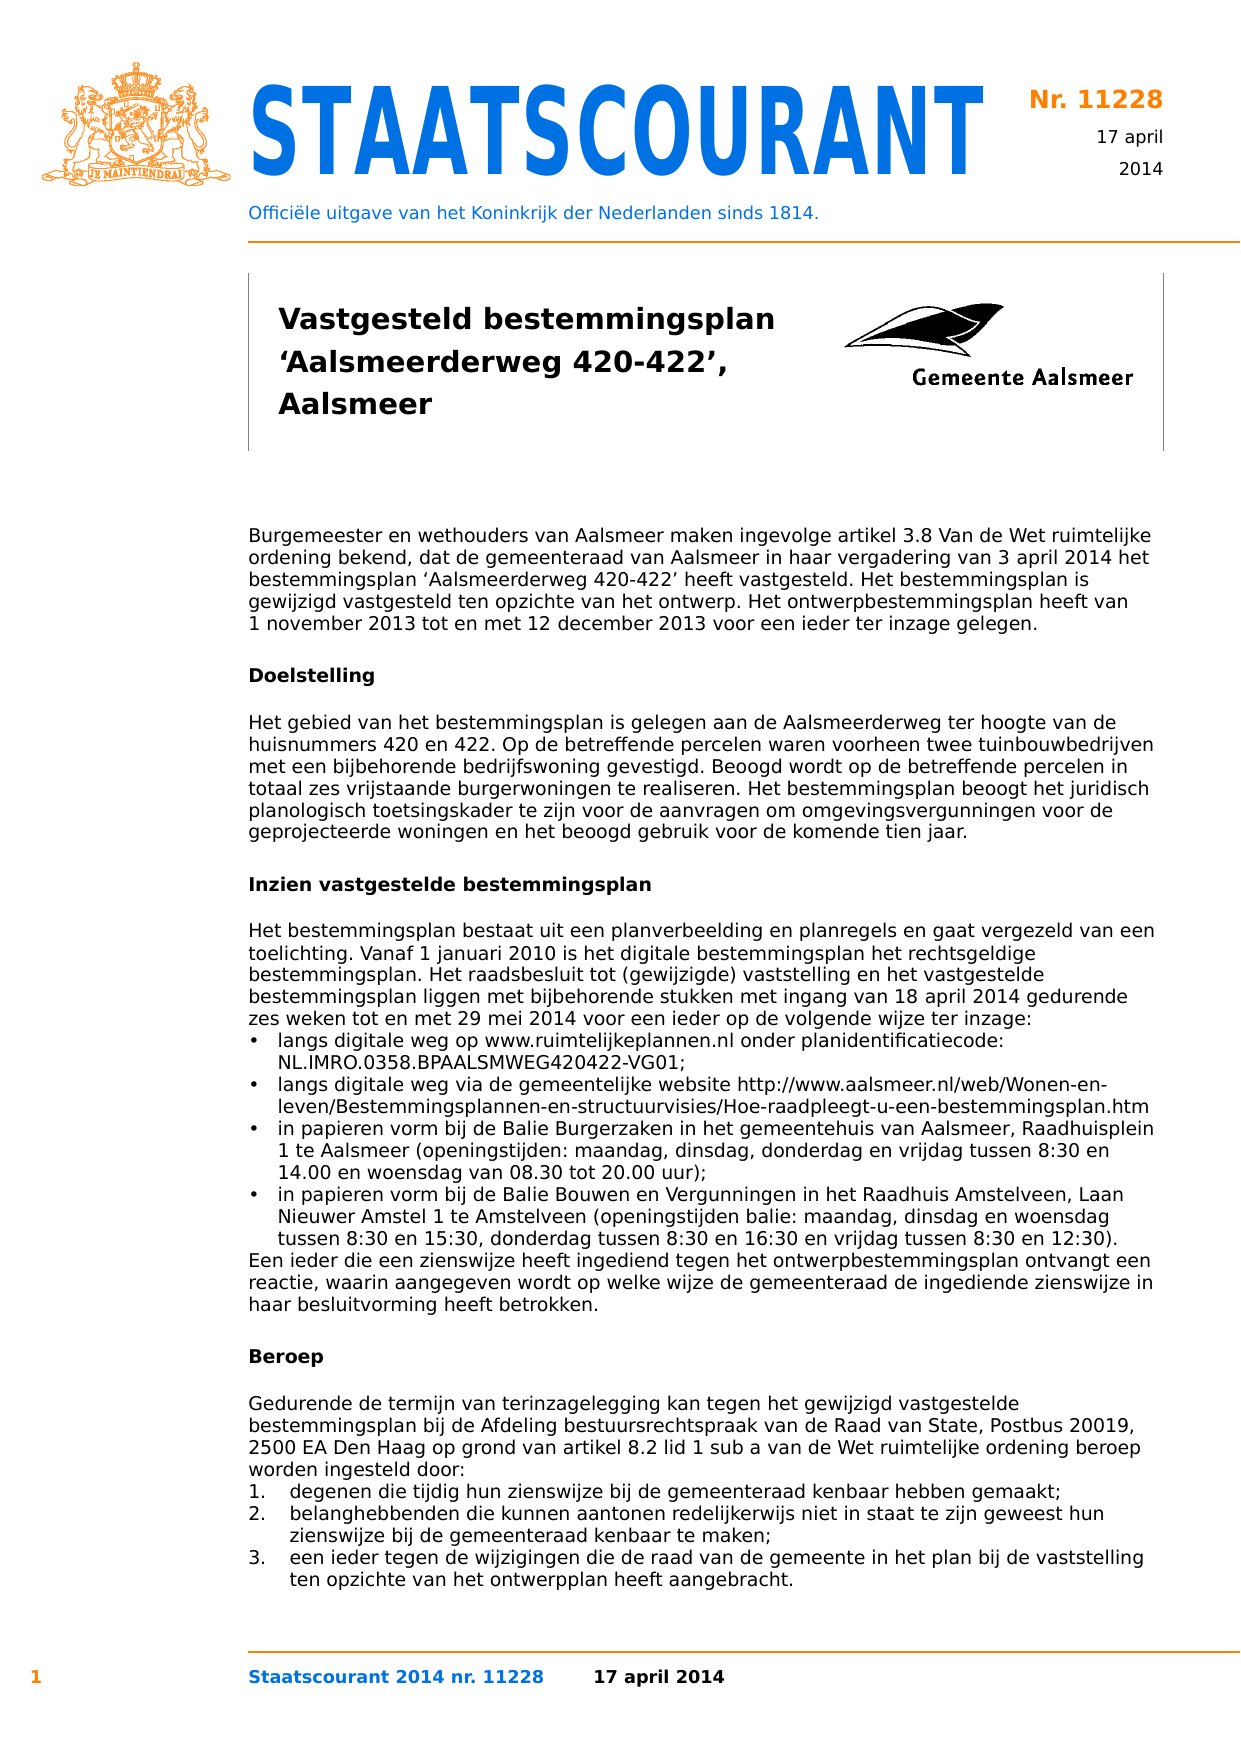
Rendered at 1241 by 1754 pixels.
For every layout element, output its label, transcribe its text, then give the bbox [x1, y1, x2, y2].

text Het bestemmingsplan bestaat uit een planverbeelding en planregels en gaat vergezeld van een toelichting. Vanaf 1 januari 2010 is het digitale bestemmingsplan het rechtsgeldige bestemmingsplan. Het raadsbesluit tot (gewijzigde) vaststelling en het vastgestelde bestemmingsplan liggen met bijbehorende stukken met ingang van 18 april 2014 gedurende zes weken tot en met 29 mei 2014 voor een ieder op de volgende wijze ter inzage: [248, 920, 1163, 1030]
table_header [25, 62, 248, 241]
text Een ieder die een zienswijze heeft ingediend tegen het ontwerpbestemmingsplan ontvangt een reactie, waarin aangegeven wordt op welke wijze de gemeenteraad de ingediende zienswijze in haar besluitvorming heeft betrokken. [248, 1250, 1163, 1316]
text 1. degenen die tijdig hun zienswijze bij de gemeenteraad kenbaar hebben gemaakt; [248, 1481, 1163, 1503]
text Het gebied van het bestemmingsplan is gelegen aan de Aalsmeerderweg ter hoogte van de huisnummers 420 en 422. Op de betreffende percelen waren voorheen twee tuinbouwbedrijven met een bijbehorende bedrijfswoning gevestigd. Beoogd wordt op de betreffende percelen in totaal zes vrijstaande burgerwoningen te realiseren. Het bestemmingsplan beoogt het juridisch planologisch toetsingskader te zijn voor de aanvragen om omgevingsvergunningen voor de geprojecteerde woningen en het beoogd gebruik voor de komende tien jaar. [248, 712, 1163, 843]
subtitle Doelstelling [248, 664, 1163, 687]
text Gedurende de termijn van terinzagelegging kan tegen het gewijzigd vastgestelde bestemmingsplan bij de Afdeling bestuursrechtspraak van de Raad van State, Postbus 20019, 2500 EA Den Haag op grond van artikel 8.2 lid 1 sub a van de Wet ruimtelijke ordening beroep worden ingesteld door: [248, 1393, 1163, 1481]
subtitle Vastgesteld bestemmingsplan ‘Aalsmeerderweg 420-422’, Aalsmeer [249, 273, 1163, 451]
table_header STAATSCOURANT [248, 62, 998, 203]
subtitle Inzien vastgestelde bestemmingsplan [248, 873, 1163, 895]
picture [844, 302, 1134, 386]
table_cell Officiële uitgave van het Koninkrijk der Nederlanden sinds 1814. [248, 203, 1240, 241]
table_cell 17 april [998, 121, 1240, 153]
table_header Nr. 11228 [998, 62, 1240, 121]
text • langs digitale weg via de gemeentelijke website http://www.aalsmeer.nl/web/Wonen-en-leven/Bestemmingsplannen-en-structuurvisies/Hoe-raadpleegt-u-een-bestemmingsplan.htm [248, 1074, 1163, 1118]
text • in papieren vorm bij de Balie Burgerzaken in het gemeentehuis van Aalsmeer, Raadhuisplein 1 te Aalsmeer (openingstijden: maandag, dinsdag, donderdag en vrijdag tussen 8:30 en 14.00 en woensdag van 08.30 tot 20.00 uur); [248, 1118, 1163, 1184]
text • in papieren vorm bij de Balie Bouwen en Vergunningen in het Raadhuis Amstelveen, Laan Nieuwer Amstel 1 te Amstelveen (openingstijden balie: maandag, dinsdag en woensdag tussen 8:30 en 15:30, donderdag tussen 8:30 en 16:30 en vrijdag tussen 8:30 en 12:30). [248, 1184, 1163, 1250]
picture [41, 62, 231, 186]
text 2. belanghebbenden die kunnen aantonen redelijkerwijs niet in staat te zijn geweest hun zienswijze bij de gemeenteraad kenbaar te maken; [248, 1503, 1163, 1547]
text • langs digitale weg op www.ruimtelijkeplannen.nl onder planidentificatiecode: NL.IMRO.0358.BPAALSMWEG420422-VG01; [248, 1030, 1163, 1074]
subtitle Beroep [248, 1346, 1163, 1368]
text 3. een ieder tegen de wijzigingen die de raad van de gemeente in het plan bij de vaststelling ten opzichte van het ontwerpplan heeft aangebracht. [248, 1547, 1163, 1591]
text Burgemeester en wethouders van Aalsmeer maken ingevolge artikel 3.8 Van de Wet ruimtelijke ordening bekend, dat de gemeenteraad van Aalsmeer in haar vergadering van 3 april 2014 het bestemmingsplan ‘Aalsmeerderweg 420-422’ heeft vastgesteld. Het bestemmingsplan is gewijzigd vastgesteld ten opzichte van het ontwerp. Het ontwerpbestemmingsplan heeft van 1 november 2013 tot en met 12 december 2013 voor een ieder ter inzage gelegen. [248, 525, 1163, 634]
table_cell 2014 [998, 153, 1240, 203]
